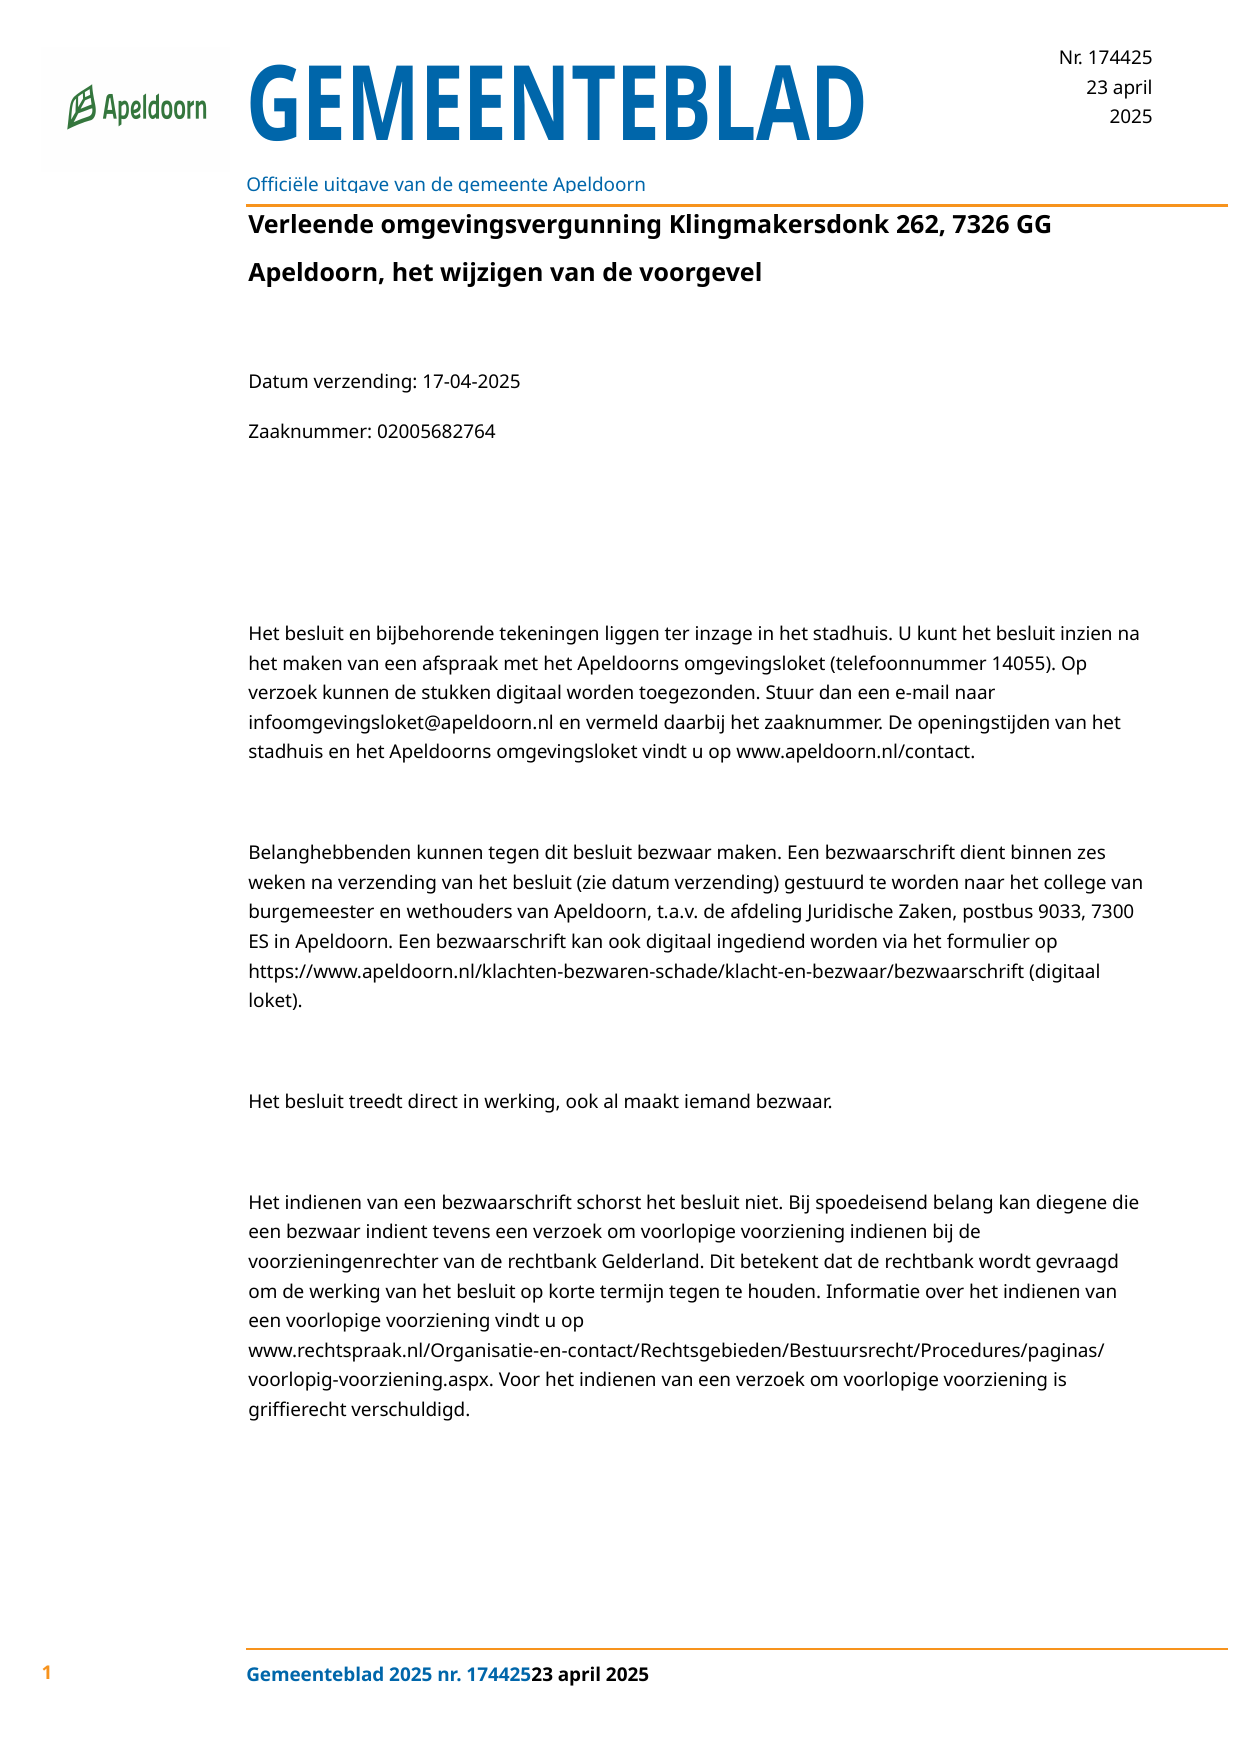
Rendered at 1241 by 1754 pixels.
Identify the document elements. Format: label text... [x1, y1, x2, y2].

text Het besluit en bijbehorende tekeningen liggen ter inzage in het stadhuis. U kunt het besluit inzien na het maken van een afspraak met het Apeldoorns omgevingsloket (telefoonnummer 14055). Op verzoek kunnen de stukken digitaal worden toegezonden. Stuur dan een e-mail naar infoomgevingsloket@apeldoorn.nl en vermeld daarbij het zaaknummer. De openingstijden van het stadhuis en het Apeldoorns omgevingsloket vindt u op www.apeldoorn.nl/contact. [248, 620, 1152, 764]
text Verleende omgevingsvergunning Klingmakersdonk 262, 7326 GG Apeldoorn, het wijzigen van de voorgevel [248, 207, 1152, 288]
text Zaaknummer: 02005682764 [248, 419, 1152, 444]
text Belanghebbenden kunnen tegen dit besluit bezwaar maken. Een bezwaarschrift dient binnen zes weken na verzending van het besluit (zie datum verzending) gestuurd te worden naar het college van burgemeester en wethouders van Apeldoorn, t.a.v. de afdeling Juridische Zaken, postbus 9033, 7300 ES in Apeldoorn. Een bezwaarschrift kan ook digitaal ingediend worden via het formulier op https://www.apeldoorn.nl/klachten-bezwaren-schade/klacht-en-bezwaar/bezwaarschrift (digitaal loket). [248, 839, 1152, 1013]
text Het besluit treedt direct in werking, ook al maakt iemand bezwaar. [248, 1088, 1152, 1114]
text Het indienen van een bezwaarschrift schorst het besluit niet. Bij spoedeisend belang kan diegene die een bezwaar indient tevens een verzoek om voorlopige voorziening indienen bij de voorzieningenrechter van de rechtbank Gelderland. Dit betekent dat de rechtbank wordt gevraagd om de werking van het besluit op korte termijn tegen te houden. Informatie over het indienen van een voorlopige voorziening vindt u op www.rechtspraak.nl/Organisatie-en-contact/Rechtsgebieden/Bestuursrecht/Procedures/paginas/voorlopig-voorziening.aspx. Voor het indienen van een verzoek om voorlopige voorziening is griffierecht verschuldigd. [248, 1189, 1152, 1422]
picture [41, 47, 231, 172]
text Datum verzending: 17-04-2025 [248, 368, 1152, 394]
